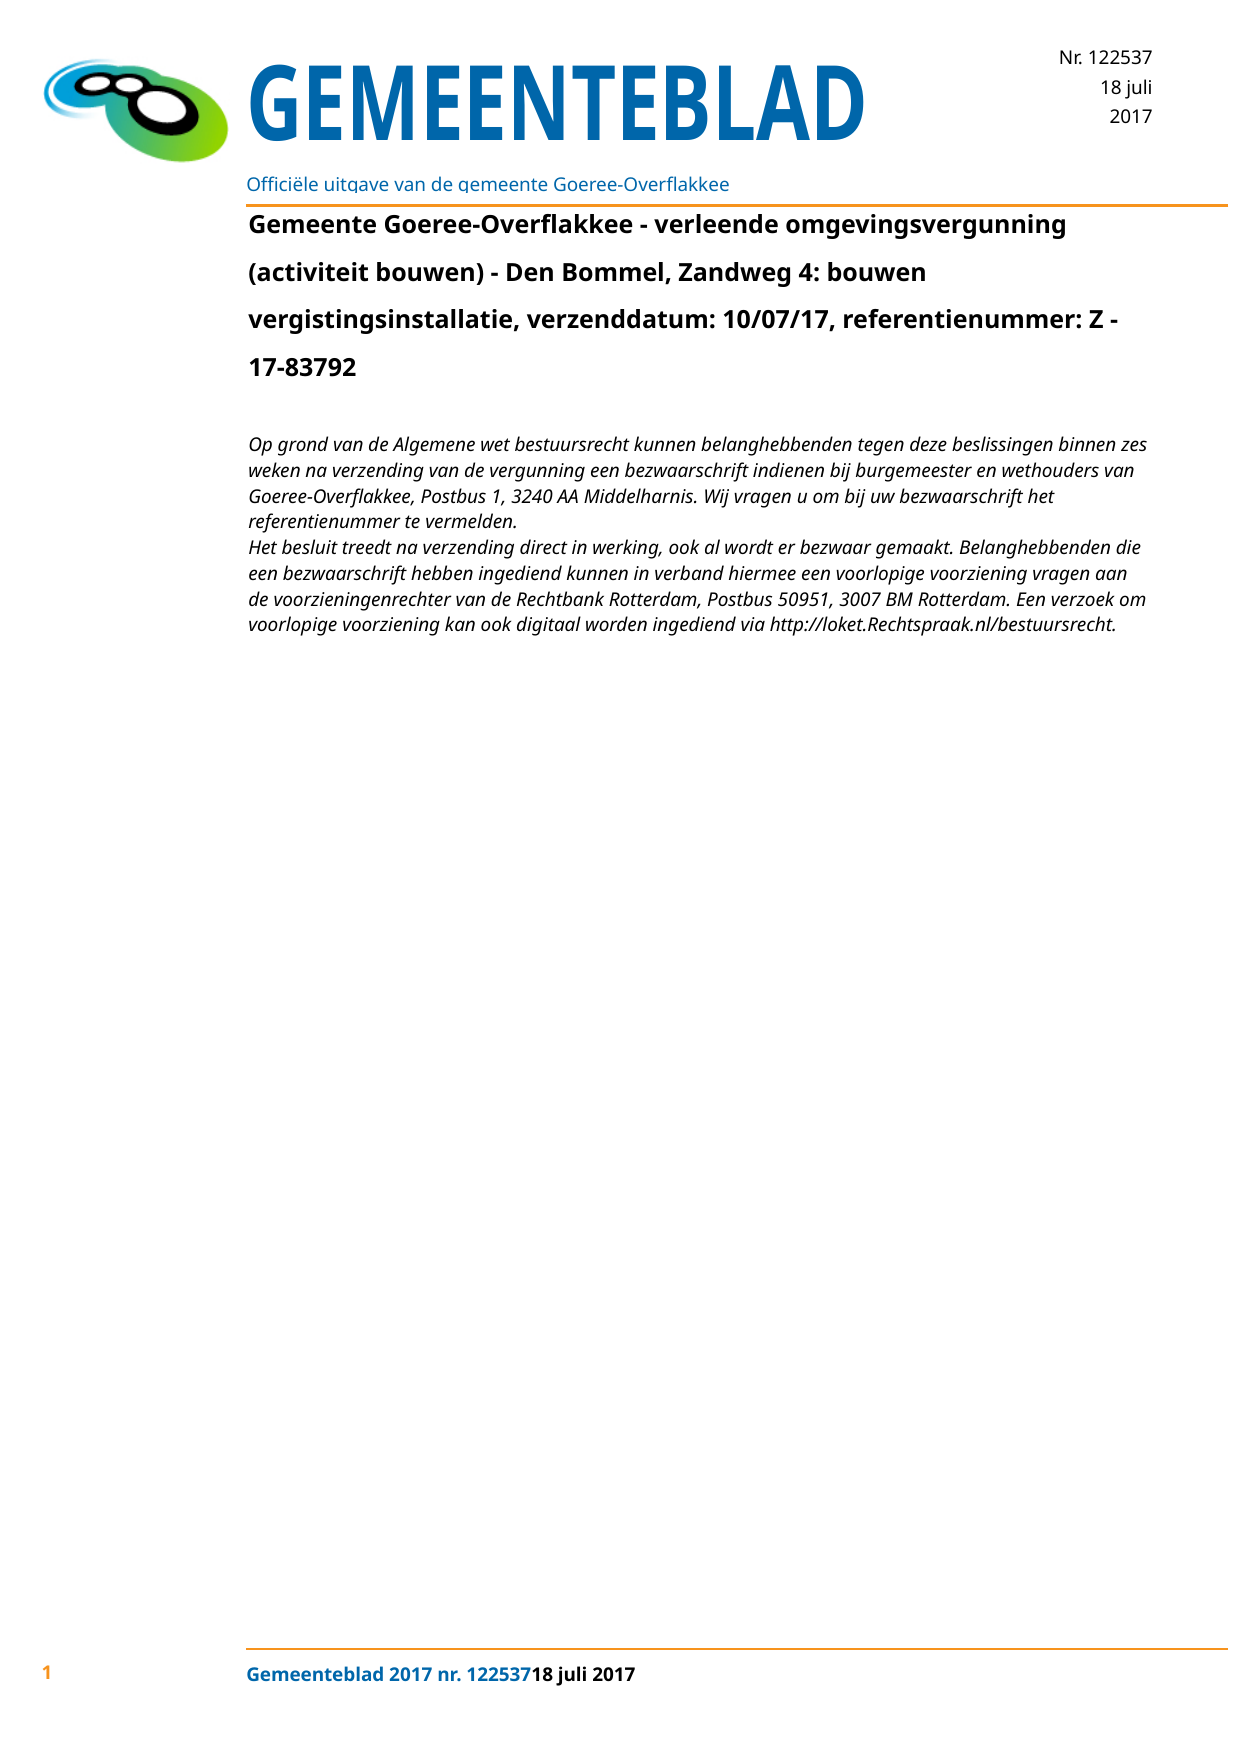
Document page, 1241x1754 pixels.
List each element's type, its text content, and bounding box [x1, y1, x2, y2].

text Op grond van de Algemene wet bestuursrecht kunnen belanghebbenden tegen deze beslissingen binnen zes weken na verzending van de vergunning een bezwaarschrift indienen bij burgemeester en wethouders van Goeree-Overflakkee, Postbus 1, 3240 AA Middelharnis. Wij vragen u om bij uw bezwaarschrift het referentienummer te vermelden. [248, 431, 1152, 534]
text Gemeente Goeree-Overflakkee - verleende omgevingsvergunning (activiteit bouwen) - Den Bommel, Zandweg 4: bouwen vergistingsinstallatie, verzenddatum: 10/07/17, referentienummer: Z -17-83792 [248, 207, 1152, 384]
text Het besluit treedt na verzending direct in werking, ook al wordt er bezwaar gemaakt. Belanghebbenden die een bezwaarschrift hebben ingediend kunnen in verband hiermee een voorlopige voorziening vragen aan de voorzieningenrechter van de Rechtbank Rotterdam, Postbus 50951, 3007 BM Rotterdam. Een verzoek om voorlopige voorziening kan ook digitaal worden ingediend via http://loket.Rechtspraak.nl/bestuursrecht. [248, 534, 1152, 637]
picture [41, 47, 231, 172]
